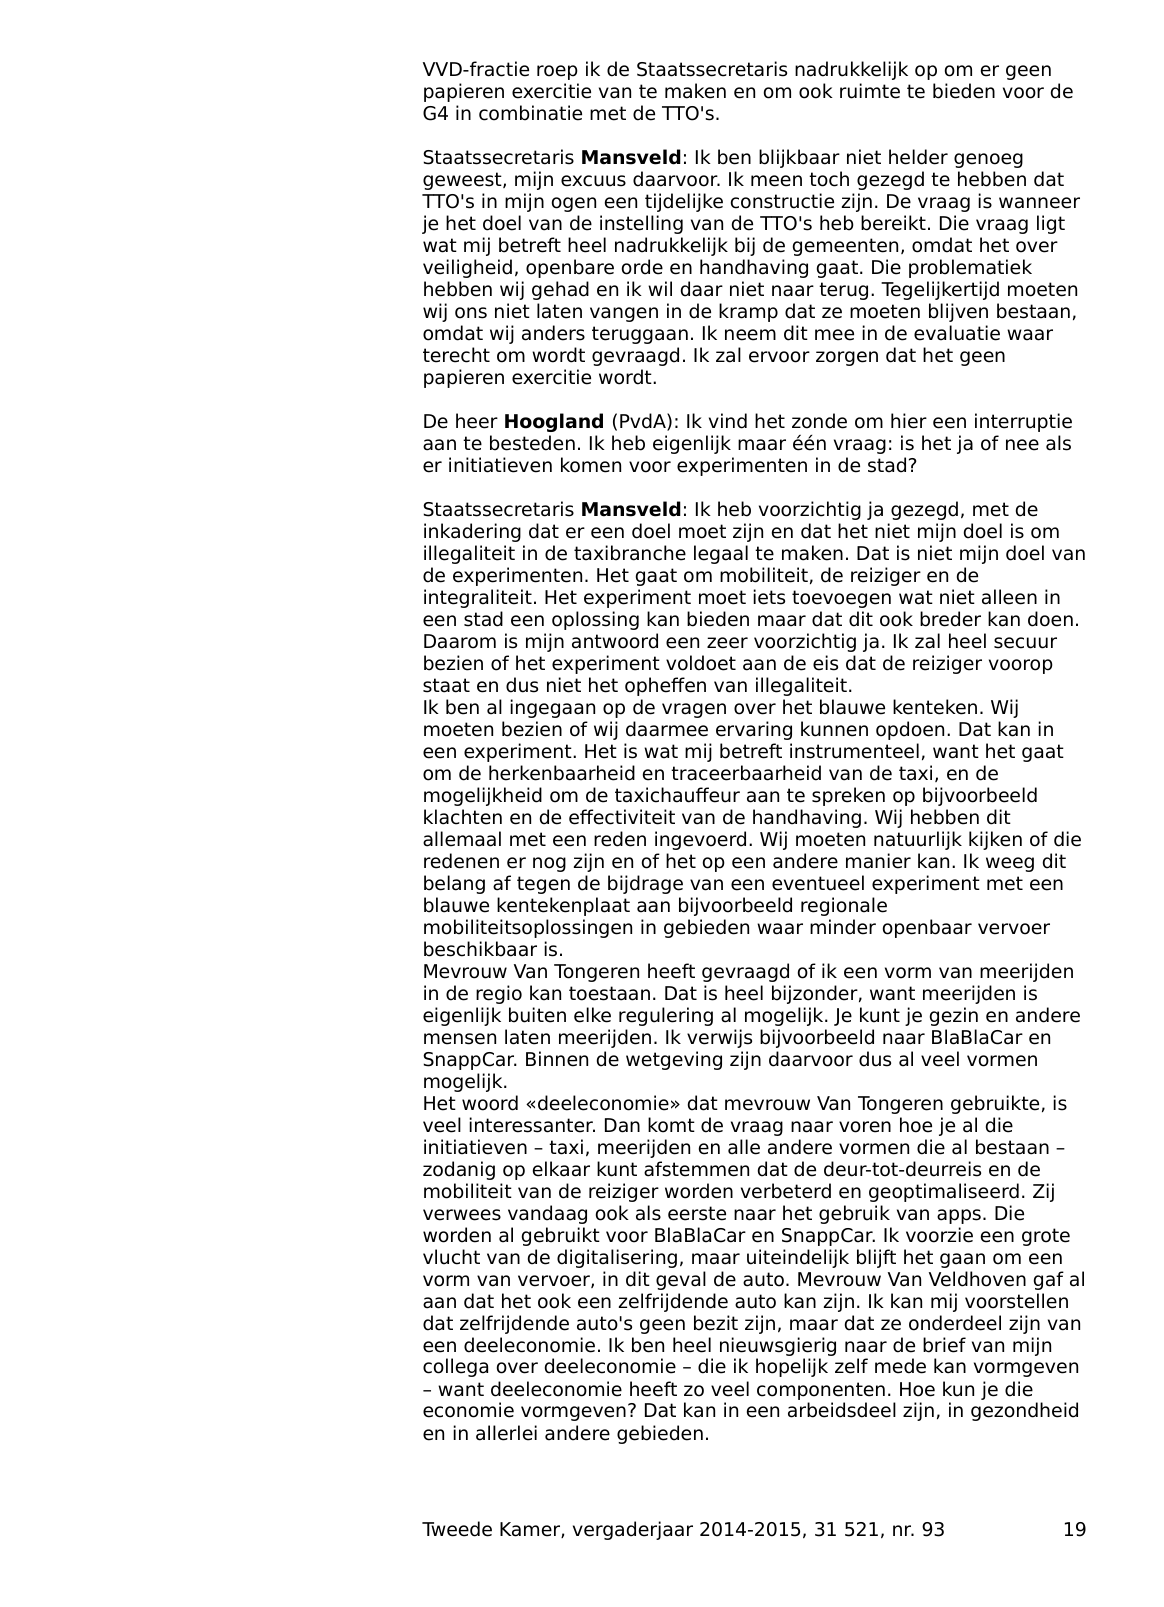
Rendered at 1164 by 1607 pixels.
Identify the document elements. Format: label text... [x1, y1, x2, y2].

text Mevrouw Van Tongeren heeft gevraagd of ik een vorm van meerijden in de regio kan toestaan. Dat is heel bijzonder, want meerijden is eigenlijk buiten elke regulering al mogelijk. Je kunt je gezin en andere mensen laten meerijden. Ik verwijs bijvoorbeeld naar BlaBlaCar en SnappCar. Binnen de wetgeving zijn daarvoor dus al veel vormen mogelijk. [422, 961, 1087, 1093]
text Het woord «deeleconomie» dat mevrouw Van Tongeren gebruikte, is veel interessanter. Dan komt de vraag naar voren hoe je al die initiatieven – taxi, meerijden en alle andere vormen die al bestaan – zodanig op elkaar kunt afstemmen dat de deur-tot-deurreis en de mobiliteit van de reiziger worden verbeterd en geoptimaliseerd. Zij verwees vandaag ook als eerste naar het gebruik van apps. Die worden al gebruikt voor BlaBlaCar en SnappCar. Ik voorzie een grote vlucht van de digitalisering, maar uiteindelijk blijft het gaan om een vorm van vervoer, in dit geval de auto. Mevrouw Van Veldhoven gaf al aan dat het ook een zelfrijdende auto kan zijn. Ik kan mij voorstellen dat zelfrijdende auto's geen bezit zijn, maar dat ze onderdeel zijn van een deeleconomie. Ik ben heel nieuwsgierig naar de brief van mijn collega over deeleconomie – die ik hopelijk zelf mede kan vormgeven – want deeleconomie heeft zo veel componenten. Hoe kun je die economie vormgeven? Dat kan in een arbeidsdeel zijn, in gezondheid en in allerlei andere gebieden. [422, 1093, 1087, 1444]
text Staatssecretaris Mansveld: Ik ben blijkbaar niet helder genoeg geweest, mijn excuus daarvoor. Ik meen toch gezegd te hebben dat TTO's in mijn ogen een tijdelijke constructie zijn. De vraag is wanneer je het doel van de instelling van de TTO's heb bereikt. Die vraag ligt wat mij betreft heel nadrukkelijk bij de gemeenten, omdat het over veiligheid, openbare orde en handhaving gaat. Die problematiek hebben wij gehad en ik wil daar niet naar terug. Tegelijkertijd moeten wij ons niet laten vangen in de kramp dat ze moeten blijven bestaan, omdat wij anders teruggaan. Ik neem dit mee in de evaluatie waar terecht om wordt gevraagd. Ik zal ervoor zorgen dat het geen papieren exercitie wordt. [422, 147, 1087, 389]
text De heer Hoogland (PvdA): Ik vind het zonde om hier een interruptie aan te besteden. Ik heb eigenlijk maar één vraag: is het ja of nee als er initiatieven komen voor experimenten in de stad? [422, 411, 1087, 477]
text Staatssecretaris Mansveld: Ik heb voorzichtig ja gezegd, met de inkadering dat er een doel moet zijn en dat het niet mijn doel is om illegaliteit in de taxibranche legaal te maken. Dat is niet mijn doel van de experimenten. Het gaat om mobiliteit, de reiziger en de integraliteit. Het experiment moet iets toevoegen wat niet alleen in een stad een oplossing kan bieden maar dat dit ook breder kan doen. Daarom is mijn antwoord een zeer voorzichtig ja. Ik zal heel secuur bezien of het experiment voldoet aan de eis dat de reiziger voorop staat en dus niet het opheffen van illegaliteit. [422, 499, 1087, 697]
text Ik ben al ingegaan op de vragen over het blauwe kenteken. Wij moeten bezien of wij daarmee ervaring kunnen opdoen. Dat kan in een experiment. Het is wat mij betreft instrumenteel, want het gaat om de herkenbaarheid en traceerbaarheid van de taxi, en de mogelijkheid om de taxichauffeur aan te spreken op bijvoorbeeld klachten en de effectiviteit van de handhaving. Wij hebben dit allemaal met een reden ingevoerd. Wij moeten natuurlijk kijken of die redenen er nog zijn en of het op een andere manier kan. Ik weeg dit belang af tegen de bijdrage van een eventueel experiment met een blauwe kentekenplaat aan bijvoorbeeld regionale mobiliteitsoplossingen in gebieden waar minder openbaar vervoer beschikbaar is. [422, 697, 1087, 961]
text VVD-fractie roep ik de Staatssecretaris nadrukkelijk op om er geen papieren exercitie van te maken en om ook ruimte te bieden voor de G4 in combinatie met de TTO's. [422, 59, 1087, 125]
